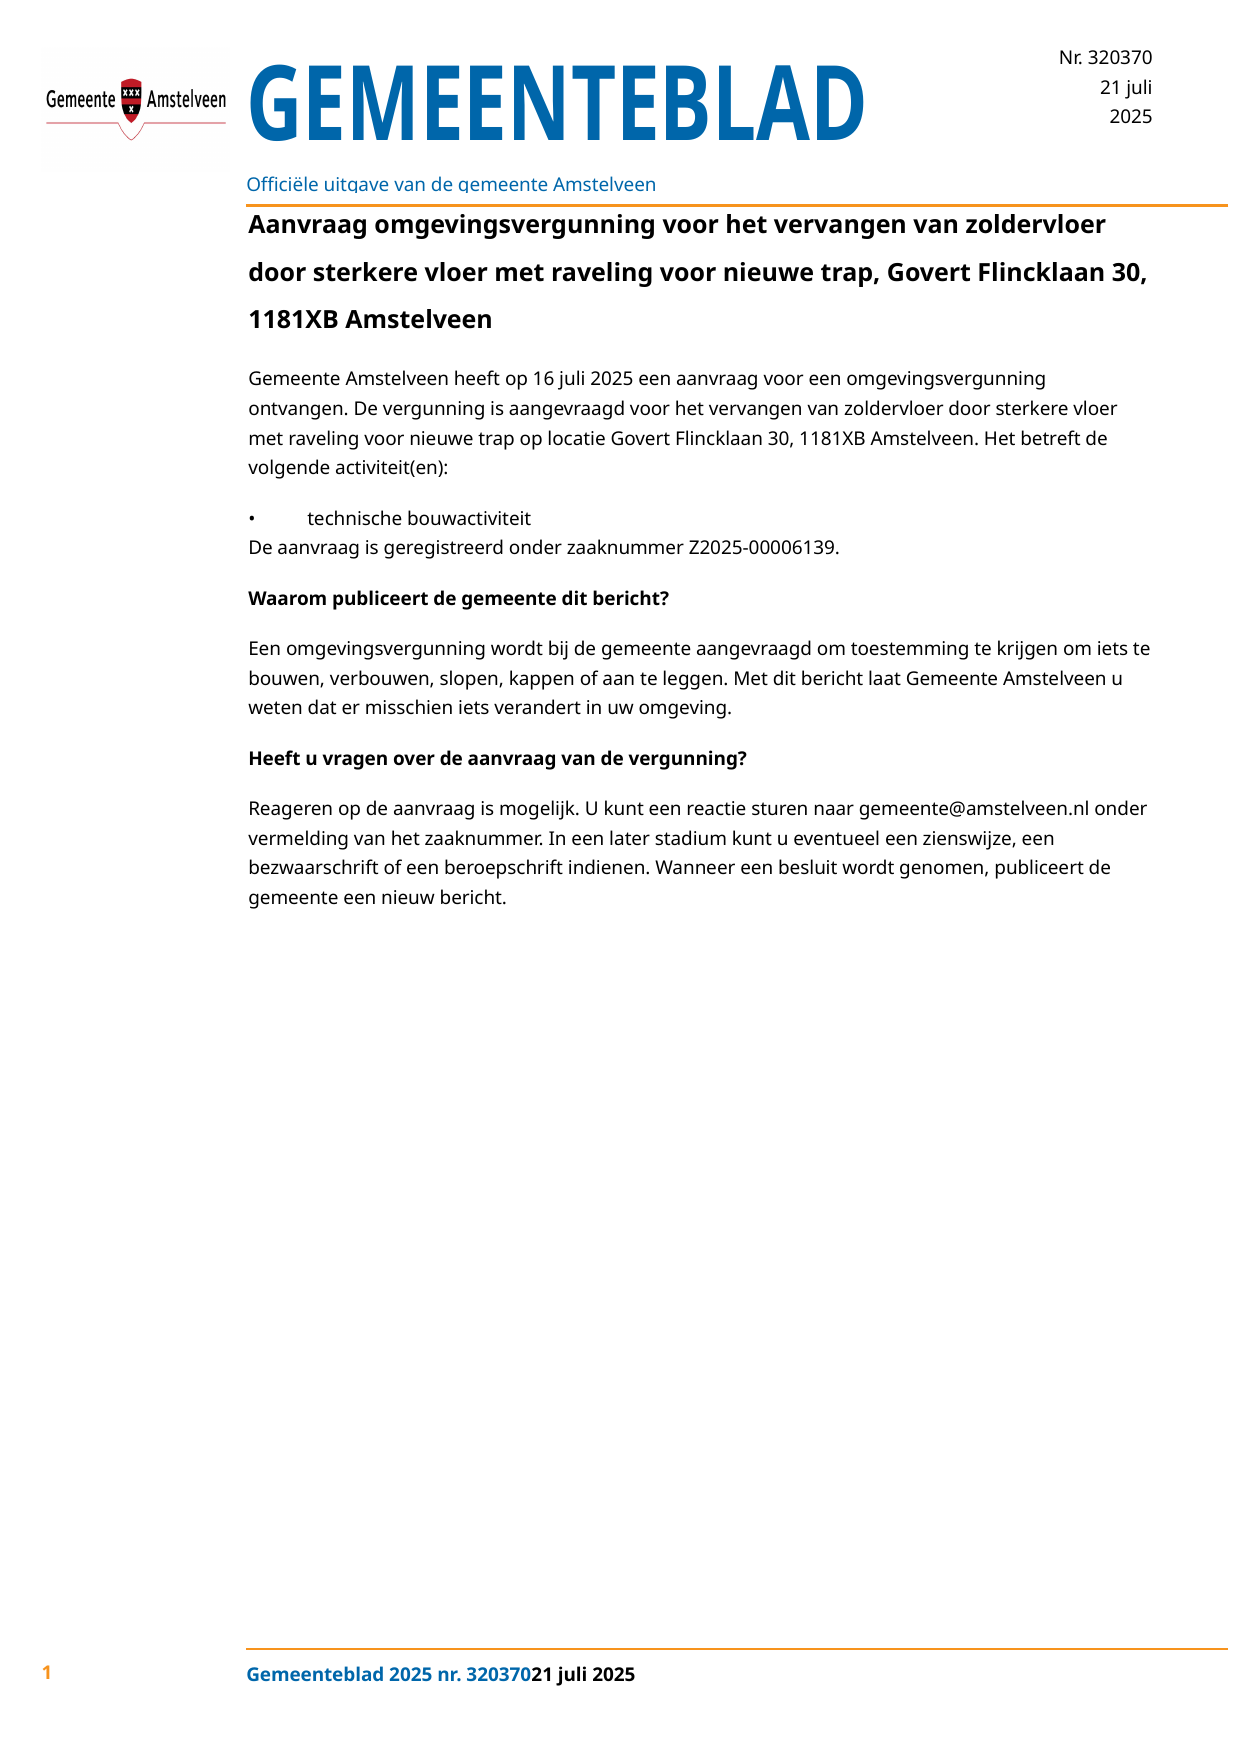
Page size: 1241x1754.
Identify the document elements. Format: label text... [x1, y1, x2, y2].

list technische bouwactiviteit [248, 505, 1152, 530]
text Een omgevingsvergunning wordt bij de gemeente aangevraagd om toestemming te krijgen om iets te bouwen, verbouwen, slopen, kappen of aan te leggen. Met dit bericht laat Gemeente Amstelveen u weten dat er misschien iets verandert in uw omgeving. [248, 635, 1152, 720]
text De aanvraag is geregistreerd onder zaaknummer Z2025-00006139. [248, 534, 1152, 560]
picture [41, 47, 231, 172]
text Aanvraag omgevingsvergunning voor het vervangen van zoldervloer door sterkere vloer met raveling voor nieuwe trap, Govert Flincklaan 30, 1181XB Amstelveen [248, 207, 1152, 336]
text Waarom publiceert de gemeente dit bericht? [248, 585, 1152, 610]
text Reageren op de aanvraag is mogelijk. U kunt een reactie sturen naar gemeente@amstelveen.nl onder vermelding van het zaaknummer. In een later stadium kunt u eventueel een zienswijze, een bezwaarschrift of een beroepschrift indienen. Wanneer een besluit wordt genomen, publiceert de gemeente een nieuw bericht. [248, 795, 1152, 909]
text Gemeente Amstelveen heeft op 16 juli 2025 een aanvraag voor een omgevingsvergunning ontvangen. De vergunning is aangevraagd voor het vervangen van zoldervloer door sterkere vloer met raveling voor nieuwe trap op locatie Govert Flincklaan 30, 1181XB Amstelveen. Het betreft de volgende activiteit(en): [248, 366, 1152, 480]
text Heeft u vragen over de aanvraag van de vergunning? [248, 745, 1152, 770]
